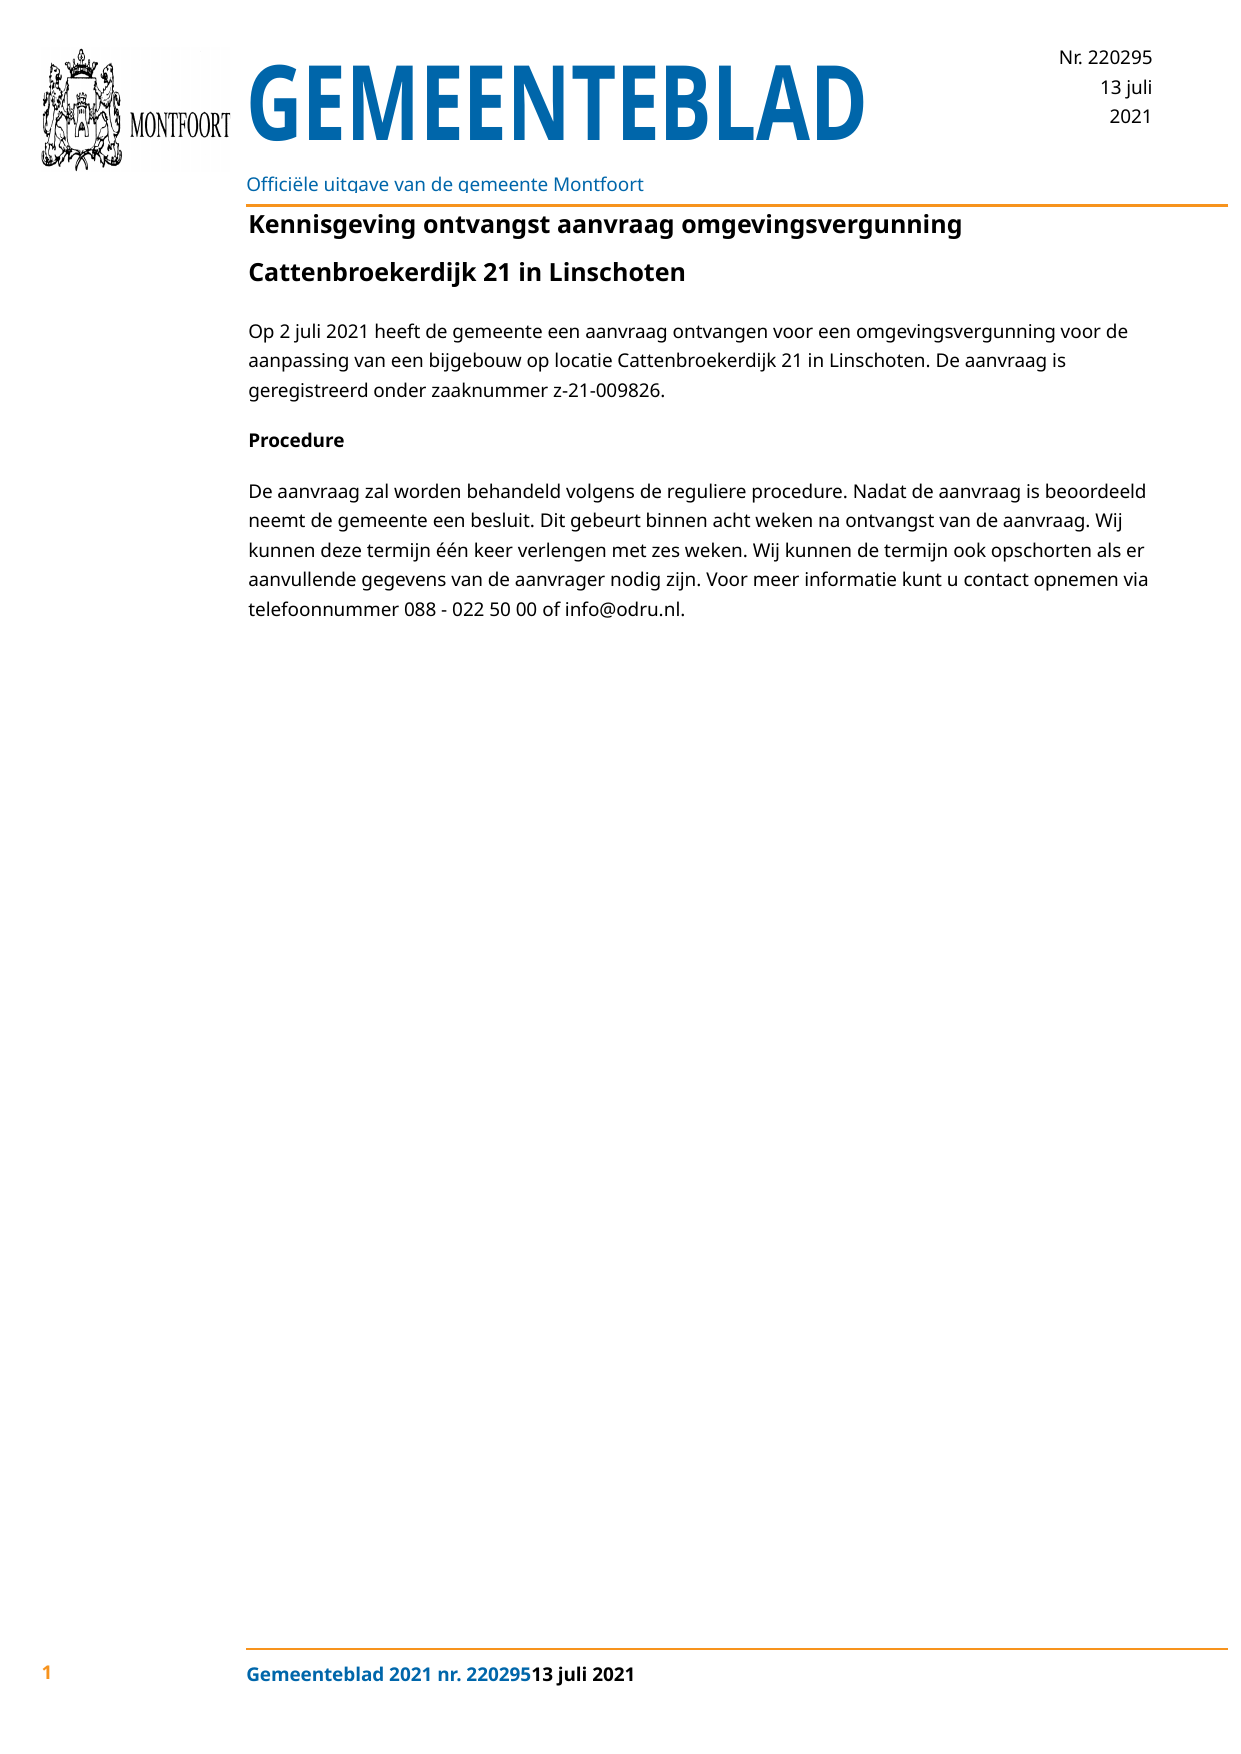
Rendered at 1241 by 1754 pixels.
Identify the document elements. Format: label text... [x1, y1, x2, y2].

text Op 2 juli 2021 heeft de gemeente een aanvraag ontvangen voor een omgevingsvergunning voor de aanpassing van een bijgebouw op locatie Cattenbroekerdijk 21 in Linschoten. De aanvraag is geregistreerd onder zaaknummer z-21-009826. [248, 318, 1152, 403]
picture [41, 47, 231, 172]
text Procedure [248, 427, 1152, 453]
text Kennisgeving ontvangst aanvraag omgevingsvergunning Cattenbroekerdijk 21 in Linschoten [248, 207, 1152, 288]
text De aanvraag zal worden behandeld volgens de reguliere procedure. Nadat de aanvraag is beoordeeld neemt de gemeente een besluit. Dit gebeurt binnen acht weken na ontvangst van de aanvraag. Wij kunnen deze termijn één keer verlengen met zes weken. Wij kunnen de termijn ook opschorten als er aanvullende gegevens van de aanvrager nodig zijn. Voor meer informatie kunt u contact opnemen via telefoonnummer 088 - 022 50 00 of info@odru.nl. [248, 478, 1152, 622]
